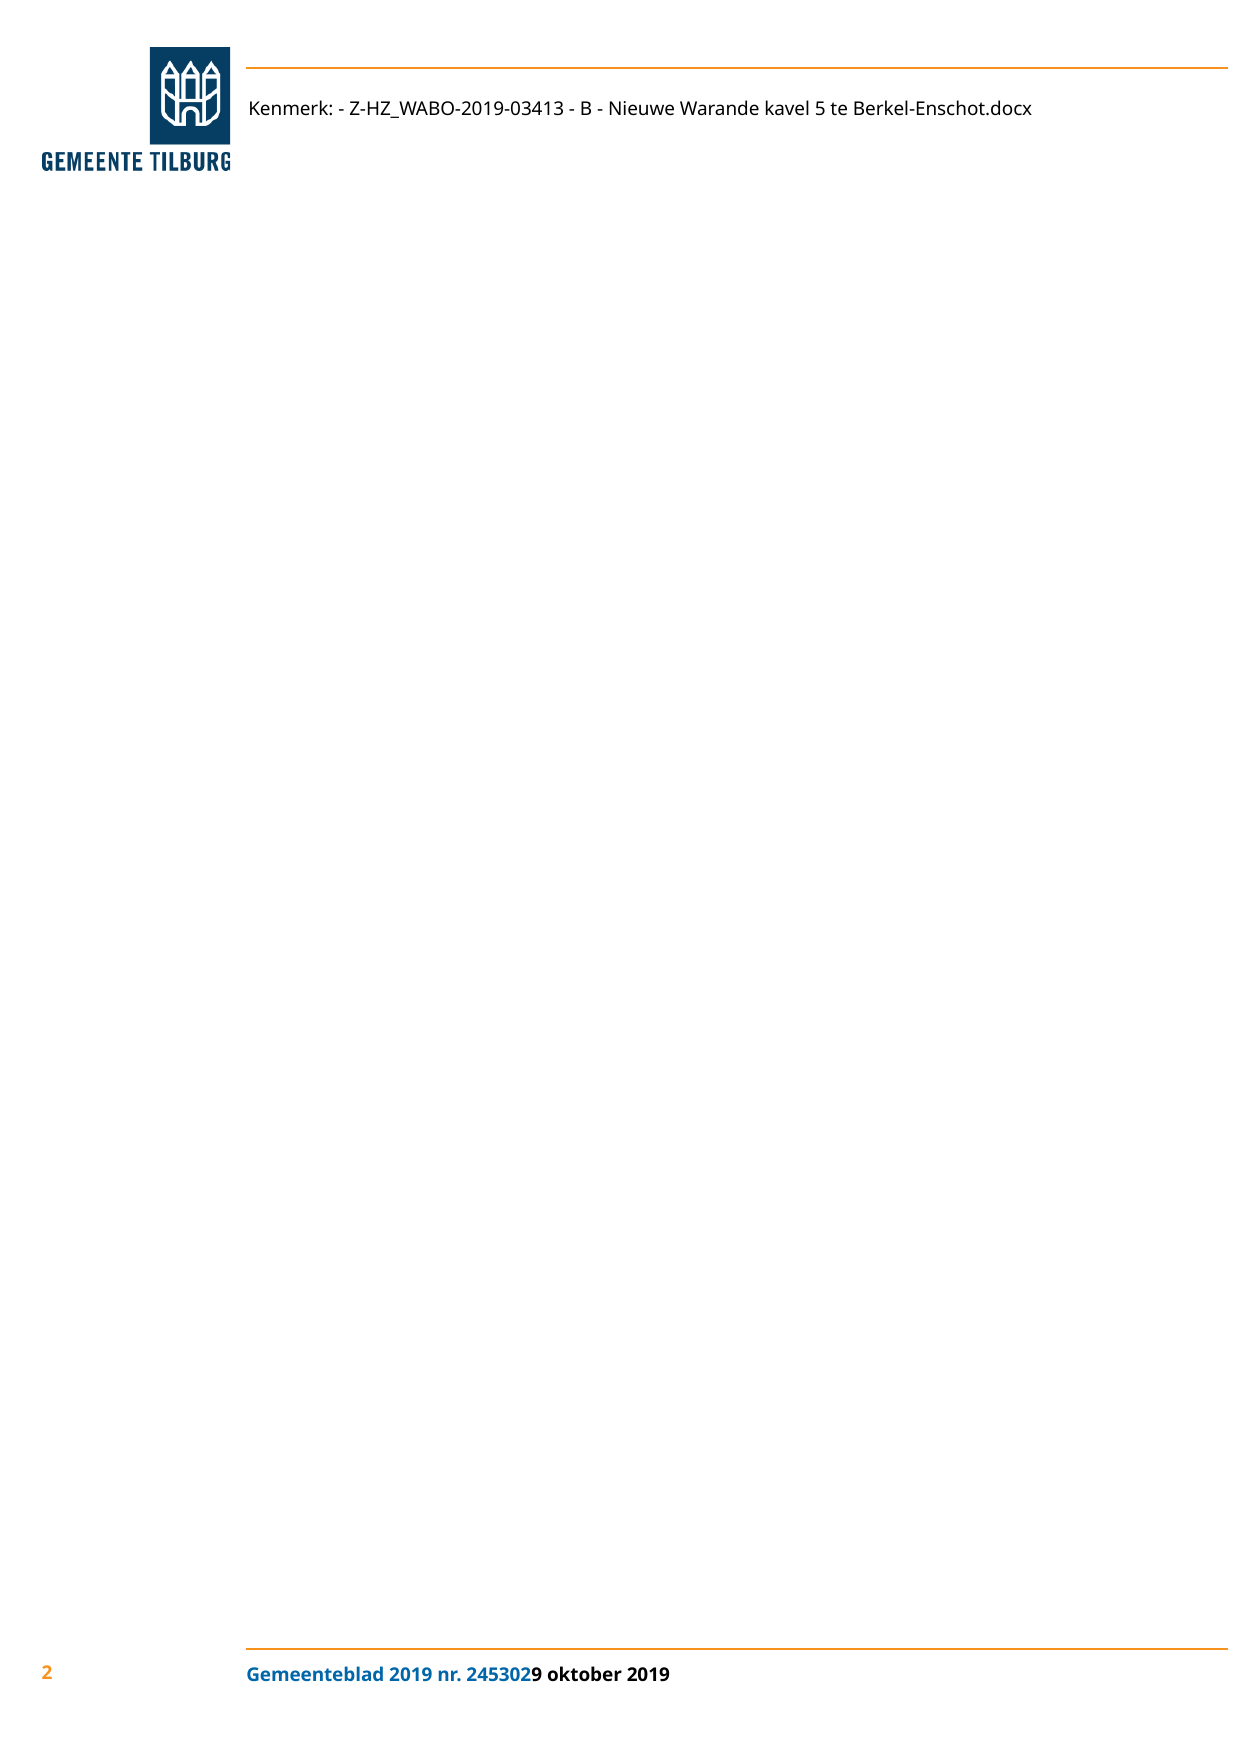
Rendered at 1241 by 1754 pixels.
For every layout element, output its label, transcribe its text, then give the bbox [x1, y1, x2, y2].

picture [41, 47, 231, 172]
text Kenmerk: - Z-HZ_WABO-2019-03413 - B - Nieuwe Warande kavel 5 te Berkel-Enschot.docx [248, 95, 1152, 121]
